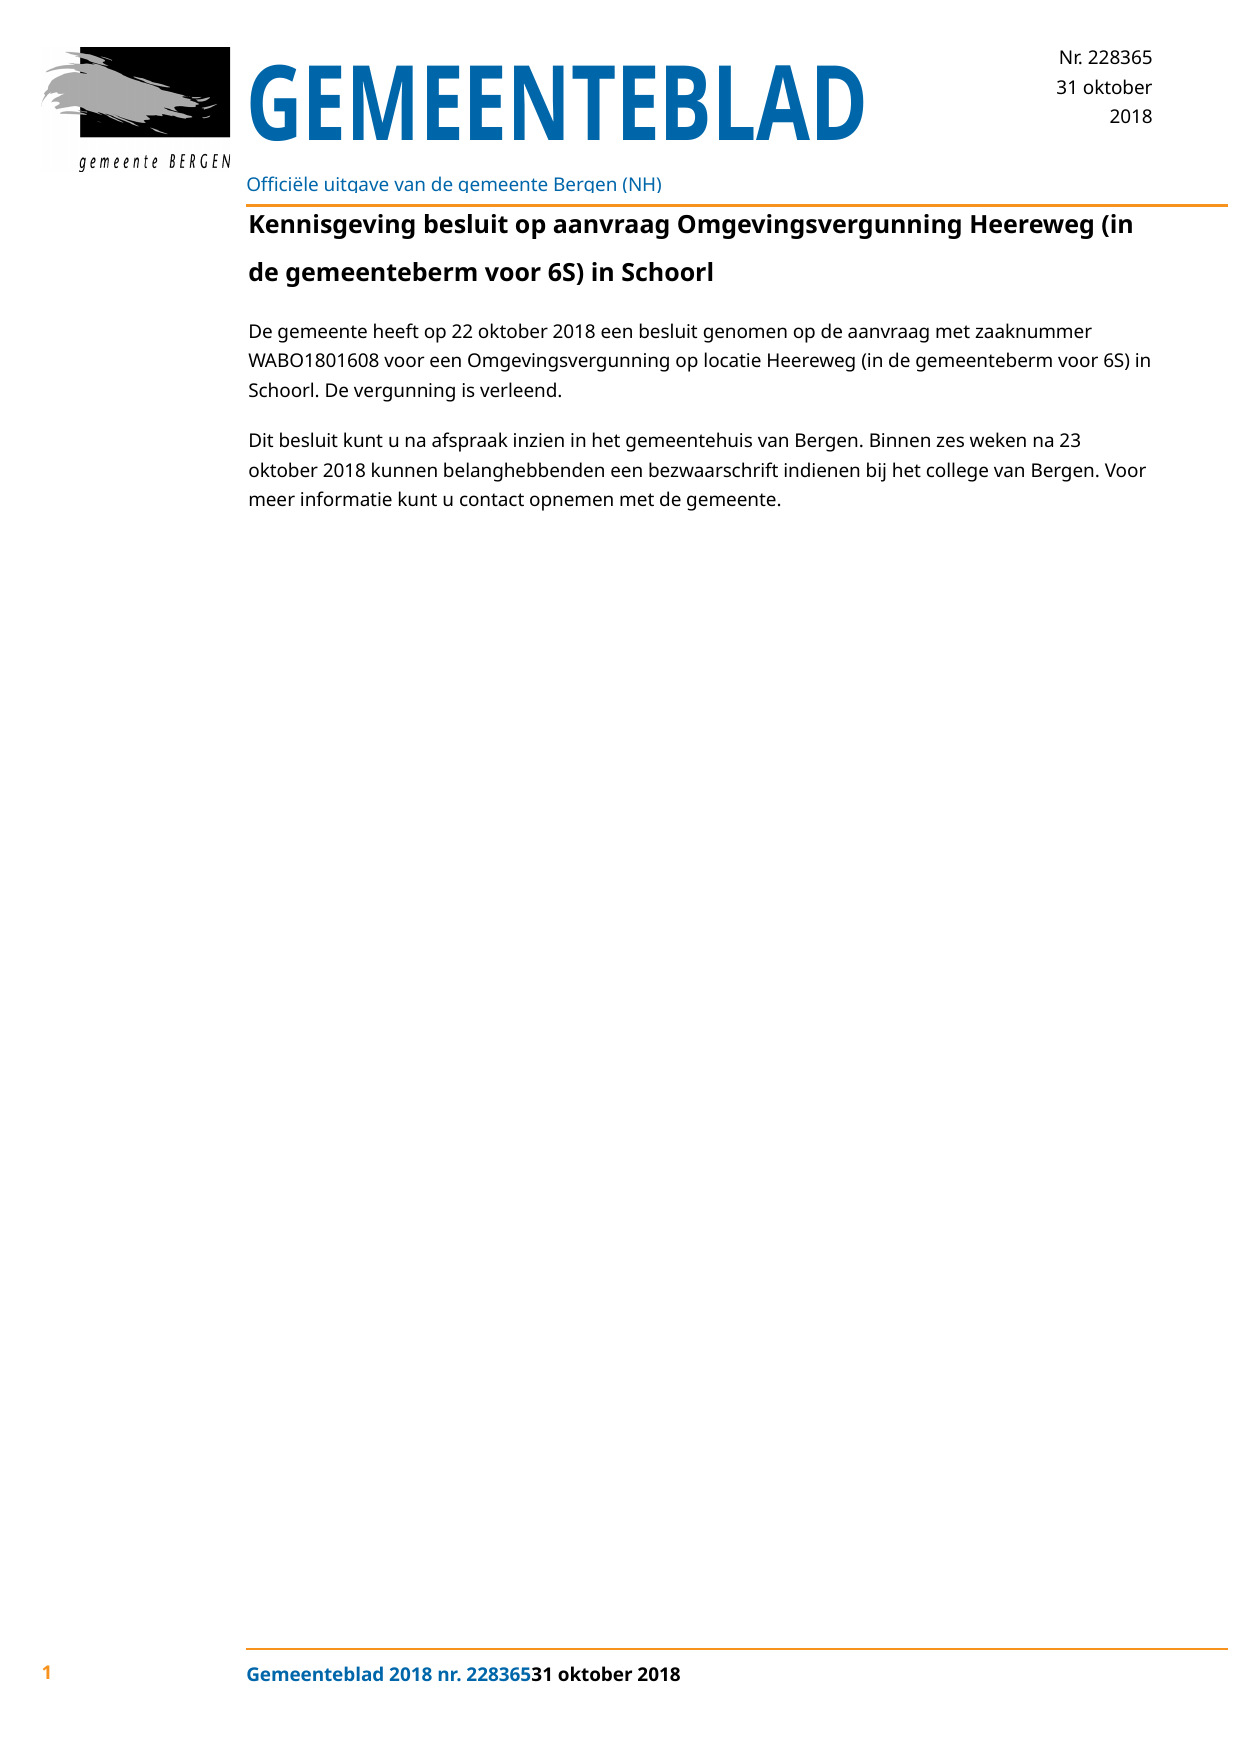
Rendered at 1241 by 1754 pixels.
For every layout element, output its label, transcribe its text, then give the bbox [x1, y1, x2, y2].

picture [41, 47, 231, 172]
text Dit besluit kunt u na afspraak inzien in het gemeentehuis van Bergen. Binnen zes weken na 23 oktober 2018 kunnen belanghebbenden een bezwaarschrift indienen bij het college van Bergen. Voor meer informatie kunt u contact opnemen met de gemeente. [248, 427, 1152, 512]
text De gemeente heeft op 22 oktober 2018 een besluit genomen op de aanvraag met zaaknummer WABO1801608 voor een Omgevingsvergunning op locatie Heereweg (in de gemeenteberm voor 6S) in Schoorl. De vergunning is verleend. [248, 318, 1152, 403]
text Kennisgeving besluit op aanvraag Omgevingsvergunning Heereweg (in de gemeenteberm voor 6S) in Schoorl [248, 207, 1152, 288]
